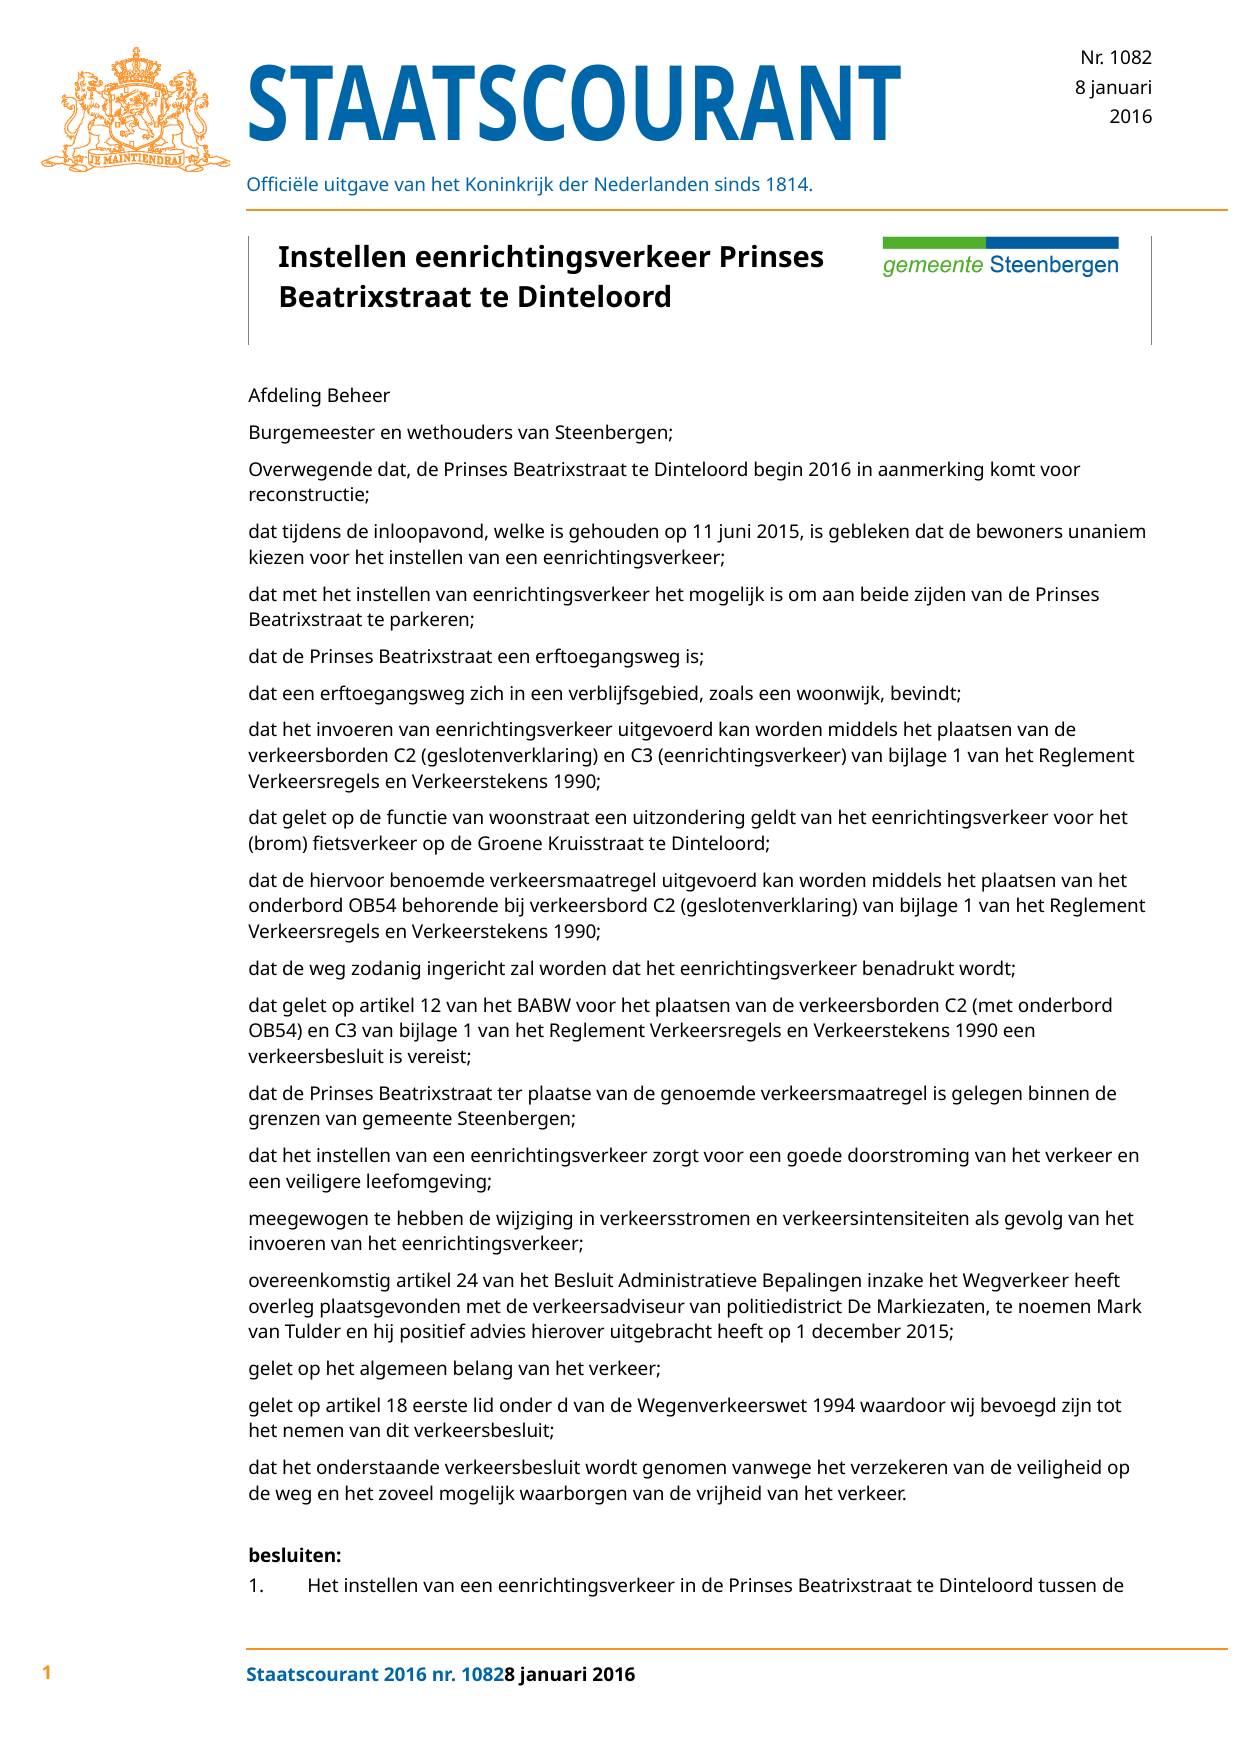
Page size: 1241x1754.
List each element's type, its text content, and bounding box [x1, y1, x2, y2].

text dat de hiervoor benoemde verkeersmaatregel uitgevoerd kan worden middels het plaatsen van het onderbord OB54 behorende bij verkeersbord C2 (geslotenverklaring) van bijlage 1 van het Reglement Verkeersregels en Verkeerstekens 1990; [248, 867, 1152, 944]
text Overwegende dat, de Prinses Beatrixstraat te Dinteloord begin 2016 in aanmerking komt voor reconstructie; [248, 456, 1152, 507]
text overeenkomstig artikel 24 van het Besluit Administratieve Bepalingen inzake het Wegverkeer heeft overleg plaatsgevonden met de verkeersadviseur van politiedistrict De Markiezaten, te noemen Mark van Tulder en hij positief advies hierover uitgebracht heeft op 1 december 2015; [248, 1267, 1152, 1344]
table_header [850, 236, 1151, 345]
text dat de Prinses Beatrixstraat een erftoegangsweg is; [248, 643, 1152, 669]
text dat het onderstaande verkeersbesluit wordt genomen vanwege het verzekeren van de veiligheid op de weg en het zoveel mogelijk waarborgen van de vrijheid van het verkeer. [248, 1454, 1152, 1506]
list Het instellen van een eenrichtingsverkeer in de Prinses Beatrixstraat te Dinteloord tussen de [248, 1572, 1152, 1598]
text dat het invoeren van eenrichtingsverkeer uitgevoerd kan worden middels het plaatsen van de verkeersborden C2 (geslotenverklaring) en C3 (eenrichtingsverkeer) van bijlage 1 van het Reglement Verkeersregels en Verkeerstekens 1990; [248, 716, 1152, 794]
text dat tijdens de inloopavond, welke is gehouden op 11 juni 2015, is gebleken dat de bewoners unaniem kiezen voor het instellen van een eenrichtingsverkeer; [248, 518, 1152, 570]
text dat met het instellen van eenrichtingsverkeer het mogelijk is om aan beide zijden van de Prinses Beatrixstraat te parkeren; [248, 581, 1152, 632]
text dat de weg zodanig ingericht zal worden dat het eenrichtingsverkeer benadrukt wordt; [248, 955, 1152, 981]
text gelet op artikel 18 eerste lid onder d van de Wegenverkeerswet 1994 waardoor wij bevoegd zijn tot het nemen van dit verkeersbesluit; [248, 1392, 1152, 1443]
text dat gelet op artikel 12 van het BABW voor het plaatsen van de verkeersborden C2 (met onderbord OB54) en C3 van bijlage 1 van het Reglement Verkeersregels en Verkeerstekens 1990 een verkeersbesluit is vereist; [248, 992, 1152, 1069]
text gelet op het algemeen belang van het verkeer; [248, 1355, 1152, 1381]
picture [882, 236, 1119, 278]
text dat een erftoegangsweg zich in een verblijfsgebied, zoals een woonwijk, bevindt; [248, 680, 1152, 706]
text dat het instellen van een eenrichtingsverkeer zorgt voor een goede doorstroming van het verkeer en een veiligere leefomgeving; [248, 1142, 1152, 1194]
picture [41, 47, 231, 172]
text besluiten: [248, 1543, 1152, 1568]
text Burgemeester en wethouders van Steenbergen; [248, 419, 1152, 445]
text dat de Prinses Beatrixstraat ter plaatse van de genoemde verkeersmaatregel is gelegen binnen de grenzen van gemeente Steenbergen; [248, 1080, 1152, 1131]
text meegewogen te hebben de wijziging in verkeersstromen en verkeersintensiteiten als gevolg van het invoeren van het eenrichtingsverkeer; [248, 1205, 1152, 1256]
text Afdeling Beheer [248, 383, 1152, 408]
text dat gelet op de functie van woonstraat een uitzondering geldt van het eenrichtingsverkeer voor het (brom) fietsverkeer op de Groene Kruisstraat te Dinteloord; [248, 804, 1152, 856]
table_header Instellen eenrichtingsverkeer Prinses Beatrixstraat te Dinteloord [249, 236, 850, 345]
